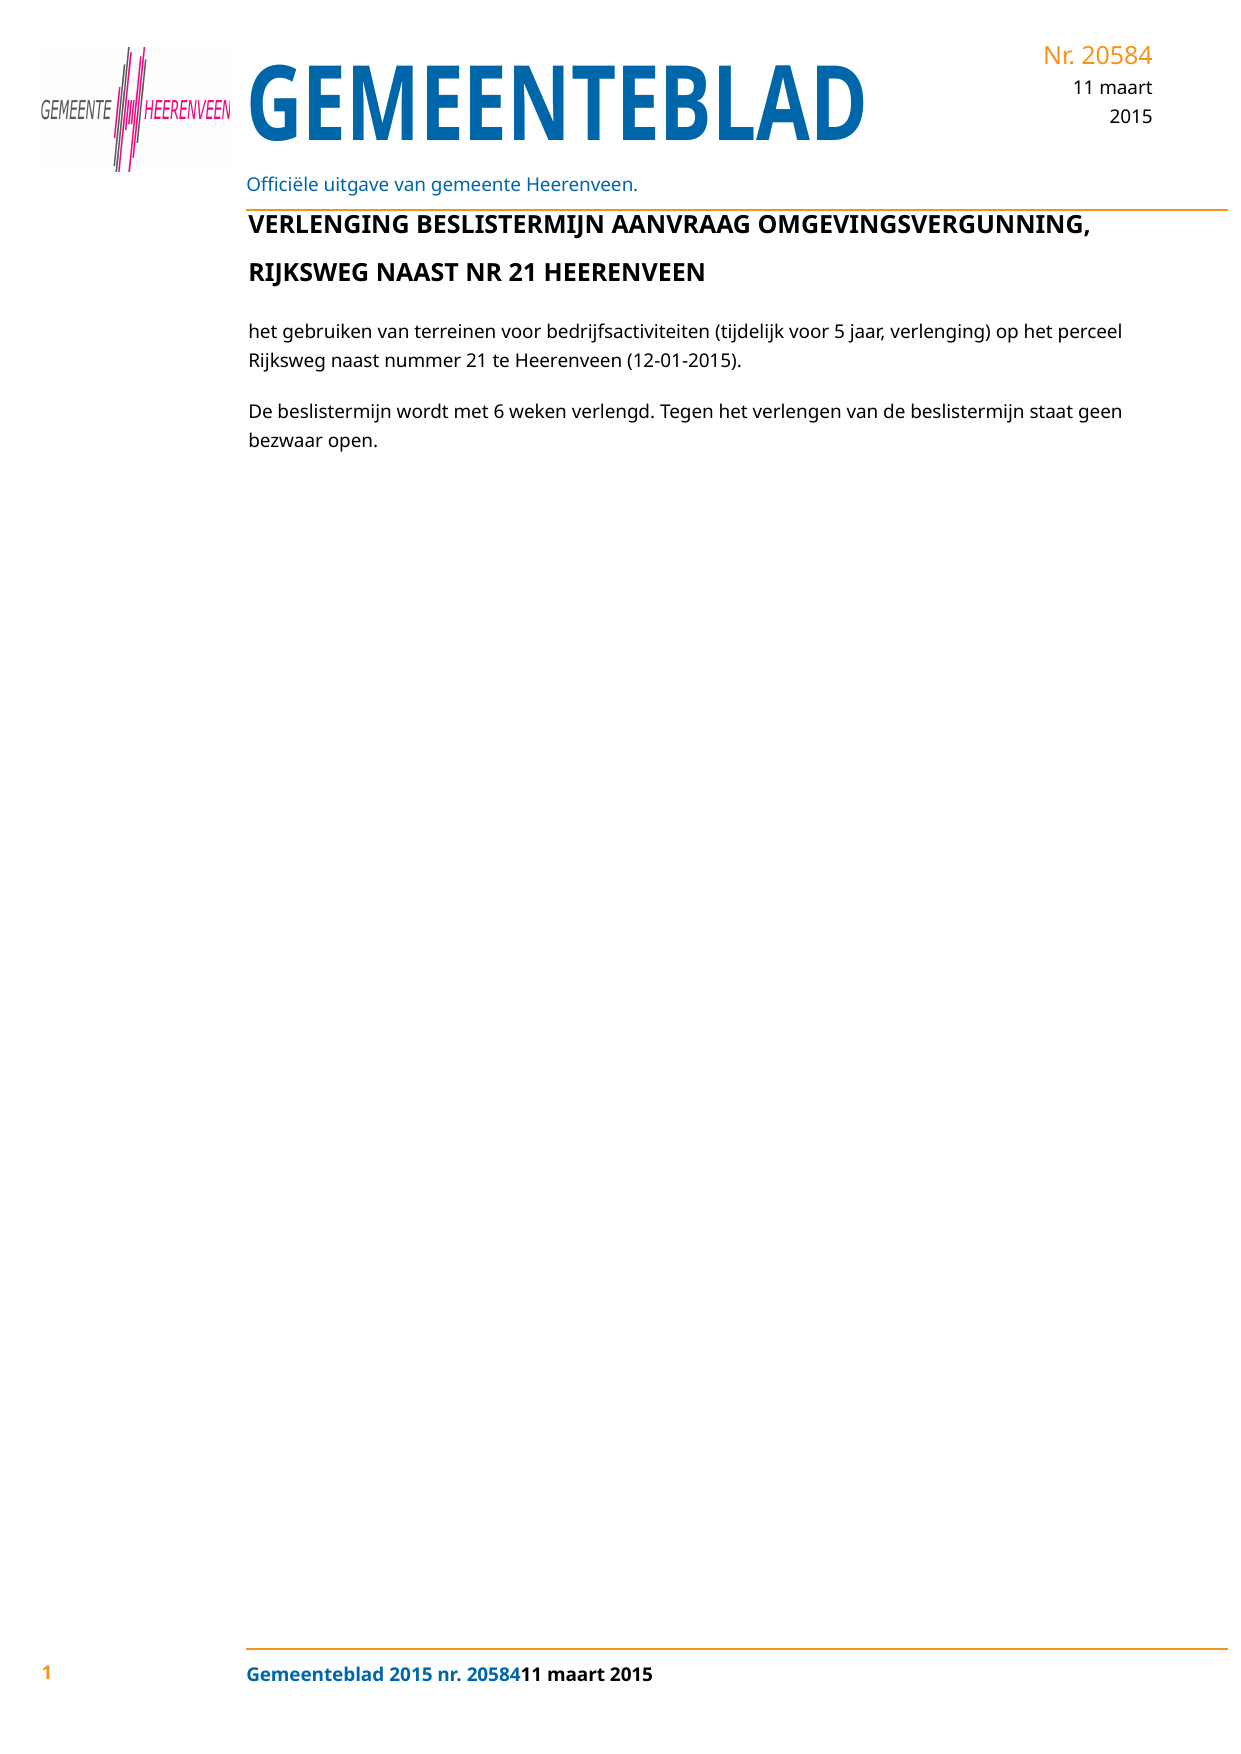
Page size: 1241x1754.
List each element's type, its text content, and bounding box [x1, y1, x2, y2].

text De beslistermijn wordt met 6 weken verlengd. Tegen het verlengen van de beslistermijn staat geen bezwaar open. [248, 398, 1152, 453]
picture [41, 47, 231, 172]
text het gebruiken van terreinen voor bedrijfsactiviteiten (tijdelijk voor 5 jaar, verlenging) op het perceel Rijksweg naast nummer 21 te Heerenveen (12-01-2015). [248, 318, 1152, 373]
text VERLENGING BESLISTERMIJN AANVRAAG OMGEVINGSVERGUNNING, RIJKSWEG NAAST NR 21 HEERENVEEN [248, 211, 1152, 288]
